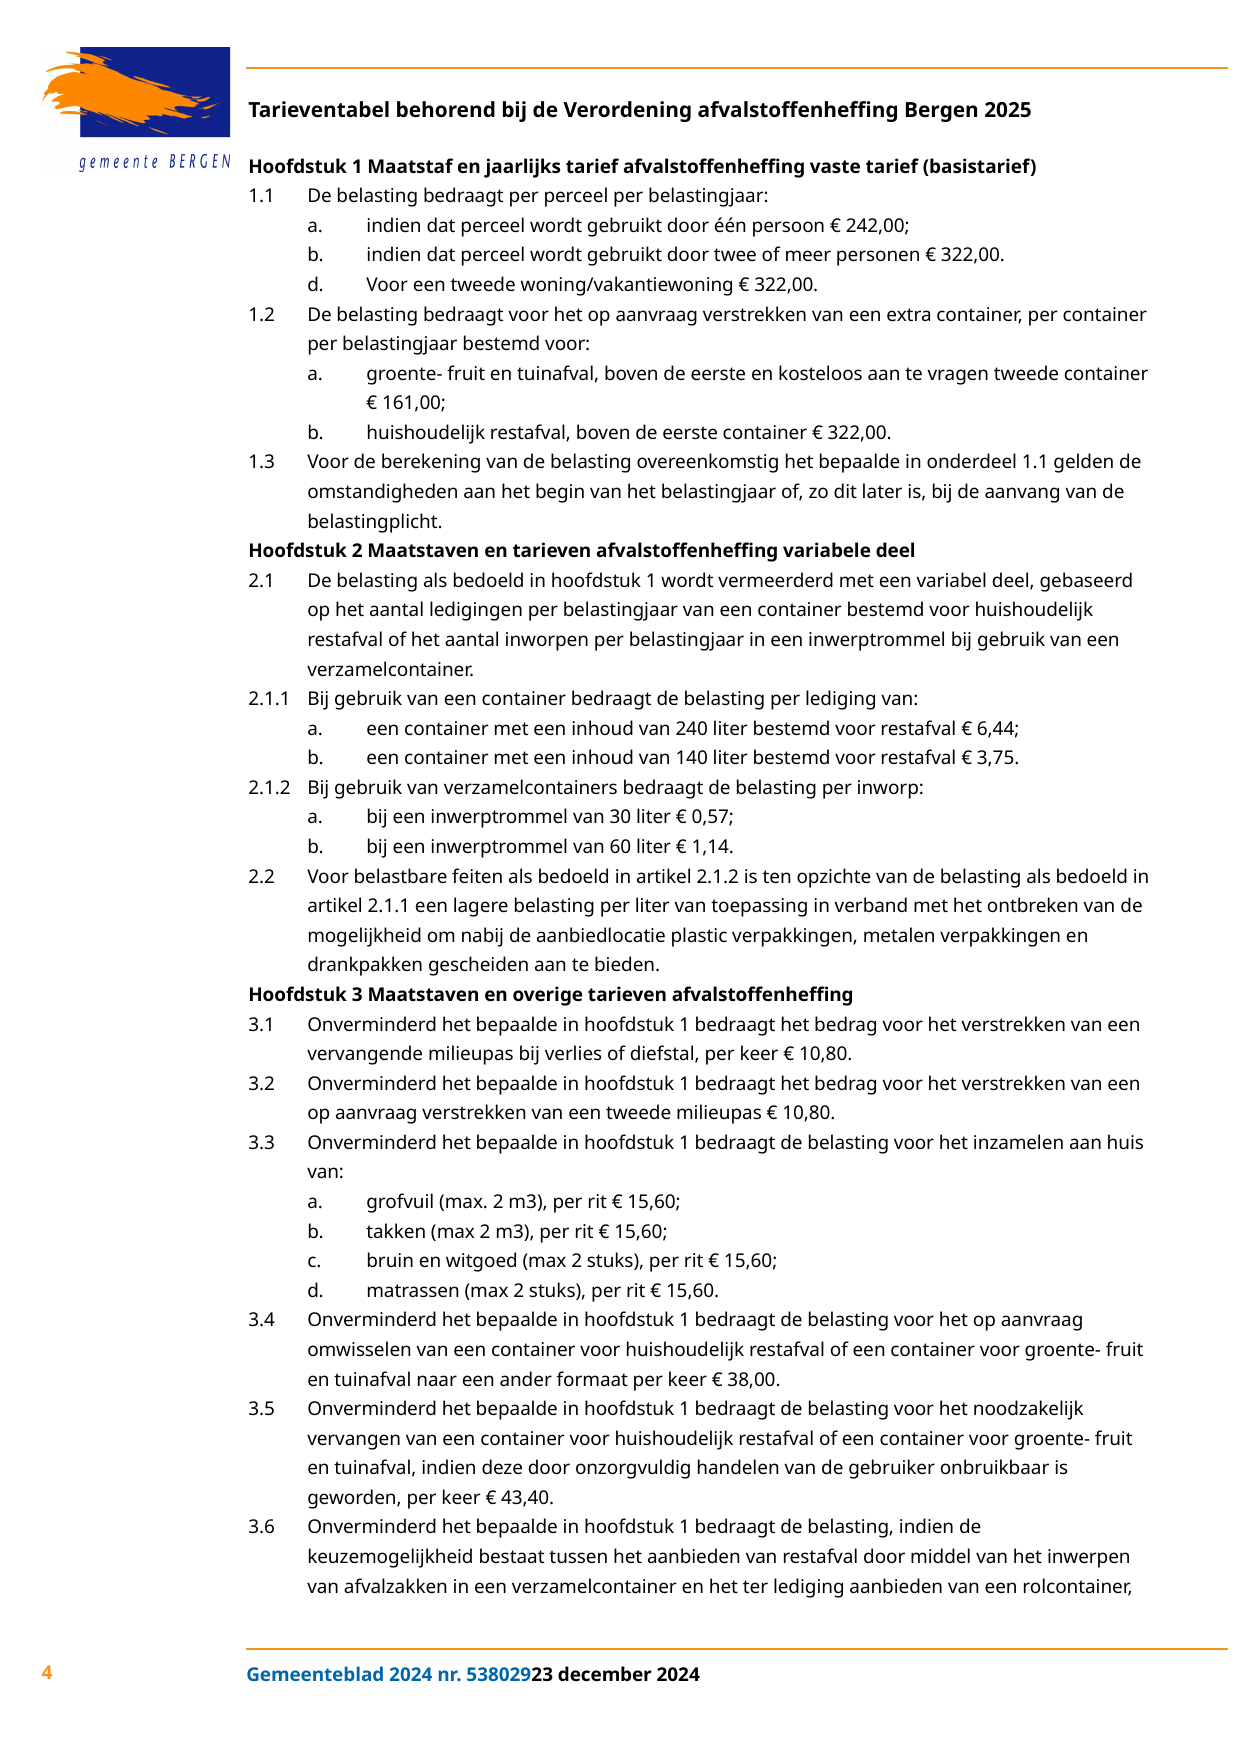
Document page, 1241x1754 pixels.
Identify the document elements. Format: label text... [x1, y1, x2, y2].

text Tarieventabel behorend bij de Verordening afvalstoffenheffing Bergen 2025 [248, 95, 1152, 123]
list een container met een inhoud van 240 liter bestemd voor restafval € 6,44; [307, 715, 1152, 741]
list Onverminderd het bepaalde in hoofdstuk 1 bedraagt de belasting voor het inzamelen aan huis van: [248, 1129, 1152, 1184]
list groente- fruit en tuinafval, boven de eerste en kosteloos aan te vragen tweede container € 161,00; [307, 360, 1152, 415]
list bij een inwerptrommel van 60 liter € 1,14. [307, 833, 1152, 859]
list Onverminderd het bepaalde in hoofdstuk 1 bedraagt het bedrag voor het verstrekken van een op aanvraag verstrekken van een tweede milieupas € 10,80. [248, 1070, 1152, 1125]
list Voor belastbare feiten als bedoeld in artikel 2.1.2 is ten opzichte van de belasting als bedoeld in artikel 2.1.1 een lagere belasting per liter van toepassing in verband met het ontbreken van de mogelijkheid om nabij de aanbiedlocatie plastic verpakkingen, metalen verpakkingen en drankpakken gescheiden aan te bieden. [248, 863, 1152, 977]
list Onverminderd het bepaalde in hoofdstuk 1 bedraagt de belasting, indien de keuzemogelijkheid bestaat tussen het aanbieden van restafval door middel van het inwerpen van afvalzakken in een verzamelcontainer en het ter lediging aanbieden van een rolcontainer, [248, 1514, 1152, 1599]
list Onverminderd het bepaalde in hoofdstuk 1 bedraagt de belasting voor het op aanvraag omwisselen van een container voor huishoudelijk restafval of een container voor groente- fruit en tuinafval naar een ander formaat per keer € 38,00. [248, 1307, 1152, 1392]
list Bij gebruik van verzamelcontainers bedraagt de belasting per inworp: [248, 774, 1152, 800]
list Onverminderd het bepaalde in hoofdstuk 1 bedraagt het bedrag voor het verstrekken van een vervangende milieupas bij verlies of diefstal, per keer € 10,80. [248, 1011, 1152, 1066]
list grofvuil (max. 2 m3), per rit € 15,60; [307, 1188, 1152, 1214]
list bij een inwerptrommel van 30 liter € 0,57; [307, 804, 1152, 829]
list indien dat perceel wordt gebruikt door één persoon € 242,00; [307, 212, 1152, 238]
list huishoudelijk restafval, boven de eerste container € 322,00. [307, 419, 1152, 445]
list indien dat perceel wordt gebruikt door twee of meer personen € 322,00. [307, 242, 1152, 267]
list De belasting bedraagt per perceel per belastingjaar: [248, 182, 1152, 208]
list Voor een tweede woning/vakantiewoning € 322,00. [307, 271, 1152, 297]
picture [41, 47, 231, 172]
text Hoofdstuk 1 Maatstaf en jaarlijks tarief afvalstoffenheffing vaste tarief (basistarief) [248, 153, 1152, 179]
list De belasting als bedoeld in hoofdstuk 1 wordt vermeerderd met een variabel deel, gebaseerd op het aantal ledigingen per belastingjaar van een container bestemd voor huishoudelijk restafval of het aantal inworpen per belastingjaar in een inwerptrommel bij gebruik van een verzamelcontainer. [248, 567, 1152, 682]
list takken (max 2 m3), per rit € 15,60; [307, 1218, 1152, 1244]
list bruin en witgoed (max 2 stuks), per rit € 15,60; [307, 1247, 1152, 1273]
text Hoofdstuk 3 Maatstaven en overige tarieven afvalstoffenheffing [248, 981, 1152, 1007]
text Hoofdstuk 2 Maatstaven en tarieven afvalstoffenheffing variabele deel [248, 537, 1152, 563]
list Onverminderd het bepaalde in hoofdstuk 1 bedraagt de belasting voor het noodzakelijk vervangen van een container voor huishoudelijk restafval of een container voor groente- fruit en tuinafval, indien deze door onzorgvuldig handelen van de gebruiker onbruikbaar is geworden, per keer € 43,40. [248, 1395, 1152, 1510]
list een container met een inhoud van 140 liter bestemd voor restafval € 3,75. [307, 744, 1152, 770]
list De belasting bedraagt voor het op aanvraag verstrekken van een extra container, per container per belastingjaar bestemd voor: [248, 301, 1152, 356]
list matrassen (max 2 stuks), per rit € 15,60. [307, 1277, 1152, 1303]
list Bij gebruik van een container bedraagt de belasting per lediging van: [248, 685, 1152, 711]
list Voor de berekening van de belasting overeenkomstig het bepaalde in onderdeel 1.1 gelden de omstandigheden aan het begin van het belastingjaar of, zo dit later is, bij de aanvang van de belastingplicht. [248, 449, 1152, 534]
